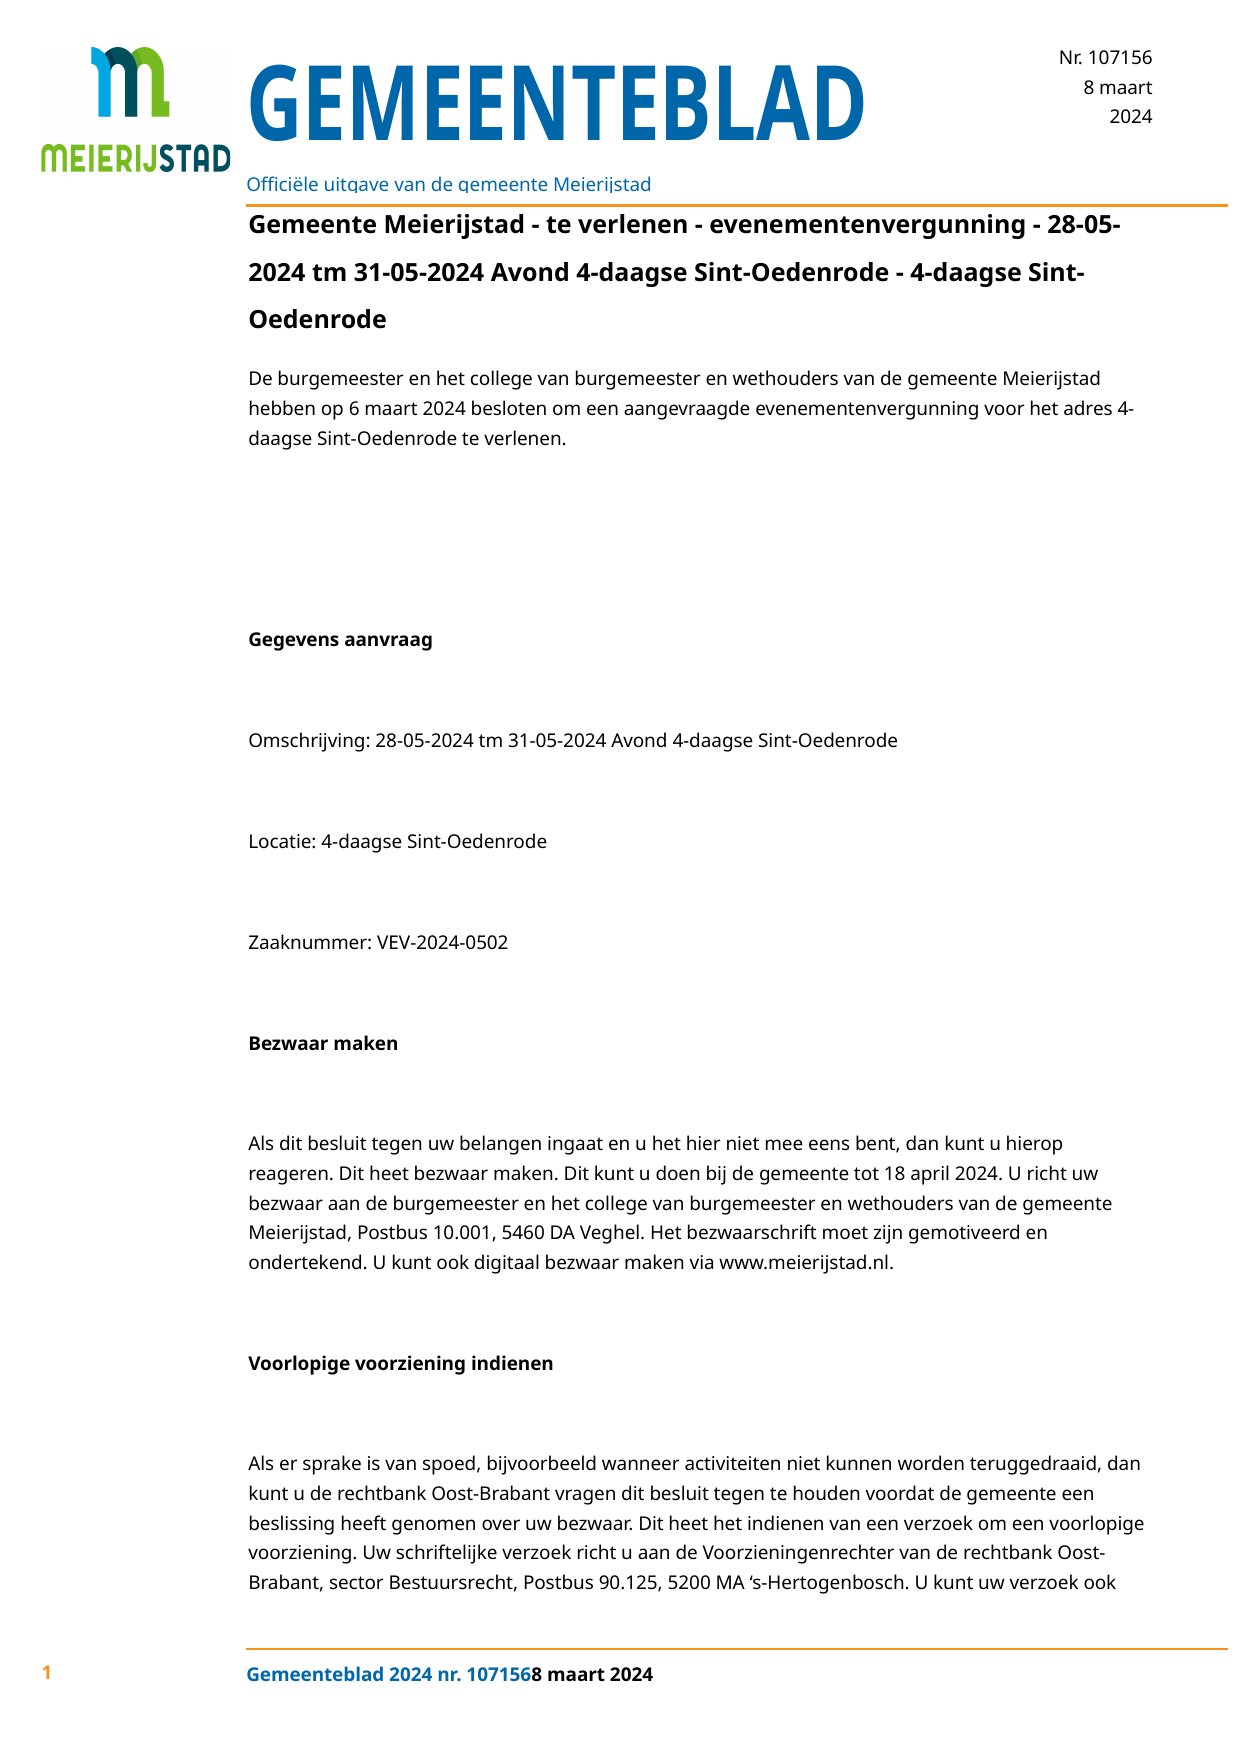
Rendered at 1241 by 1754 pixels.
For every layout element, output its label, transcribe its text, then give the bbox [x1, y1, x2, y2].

text Als er sprake is van spoed, bijvoorbeeld wanneer activiteiten niet kunnen worden teruggedraaid, dan kunt u de rechtbank Oost-Brabant vragen dit besluit tegen te houden voordat de gemeente een beslissing heeft genomen over uw bezwaar. Dit heet het indienen van een verzoek om een voorlopige voorziening. Uw schriftelijke verzoek richt u aan de Voorzieningenrechter van de rechtbank Oost-Brabant, sector Bestuursrecht, Postbus 90.125, 5200 MA ‘s-Hertogenbosch. U kunt uw verzoek ook [248, 1451, 1152, 1594]
text Gegevens aanvraag [248, 626, 1152, 652]
text Locatie: 4-daagse Sint-Oedenrode [248, 828, 1152, 854]
text Als dit besluit tegen uw belangen ingaat en u het hier niet mee eens bent, dan kunt u hierop reageren. Dit heet bezwaar maken. Dit kunt u doen bij de gemeente tot 18 april 2024. U richt uw bezwaar aan de burgemeester en het college van burgemeester en wethouders van de gemeente Meierijstad, Postbus 10.001, 5460 DA Veghel. Het bezwaarschrift moet zijn gemotiveerd en ondertekend. U kunt ook digitaal bezwaar maken via www.meierijstad.nl. [248, 1131, 1152, 1274]
text Omschrijving: 28-05-2024 tm 31-05-2024 Avond 4-daagse Sint-Oedenrode [248, 727, 1152, 753]
picture [41, 47, 231, 172]
text Zaaknummer: VEV-2024-0502 [248, 929, 1152, 954]
text Bezwaar maken [248, 1030, 1152, 1055]
text Gemeente Meierijstad - te verlenen - evenementenvergunning - 28-05-2024 tm 31-05-2024 Avond 4-daagse Sint-Oedenrode - 4-daagse Sint-Oedenrode [248, 207, 1152, 336]
text Voorlopige voorziening indienen [248, 1350, 1152, 1375]
text De burgemeester en het college van burgemeester en wethouders van de gemeente Meierijstad hebben op 6 maart 2024 besloten om een aangevraagde evenementenvergunning voor het adres 4-daagse Sint-Oedenrode te verlenen. [248, 366, 1152, 450]
